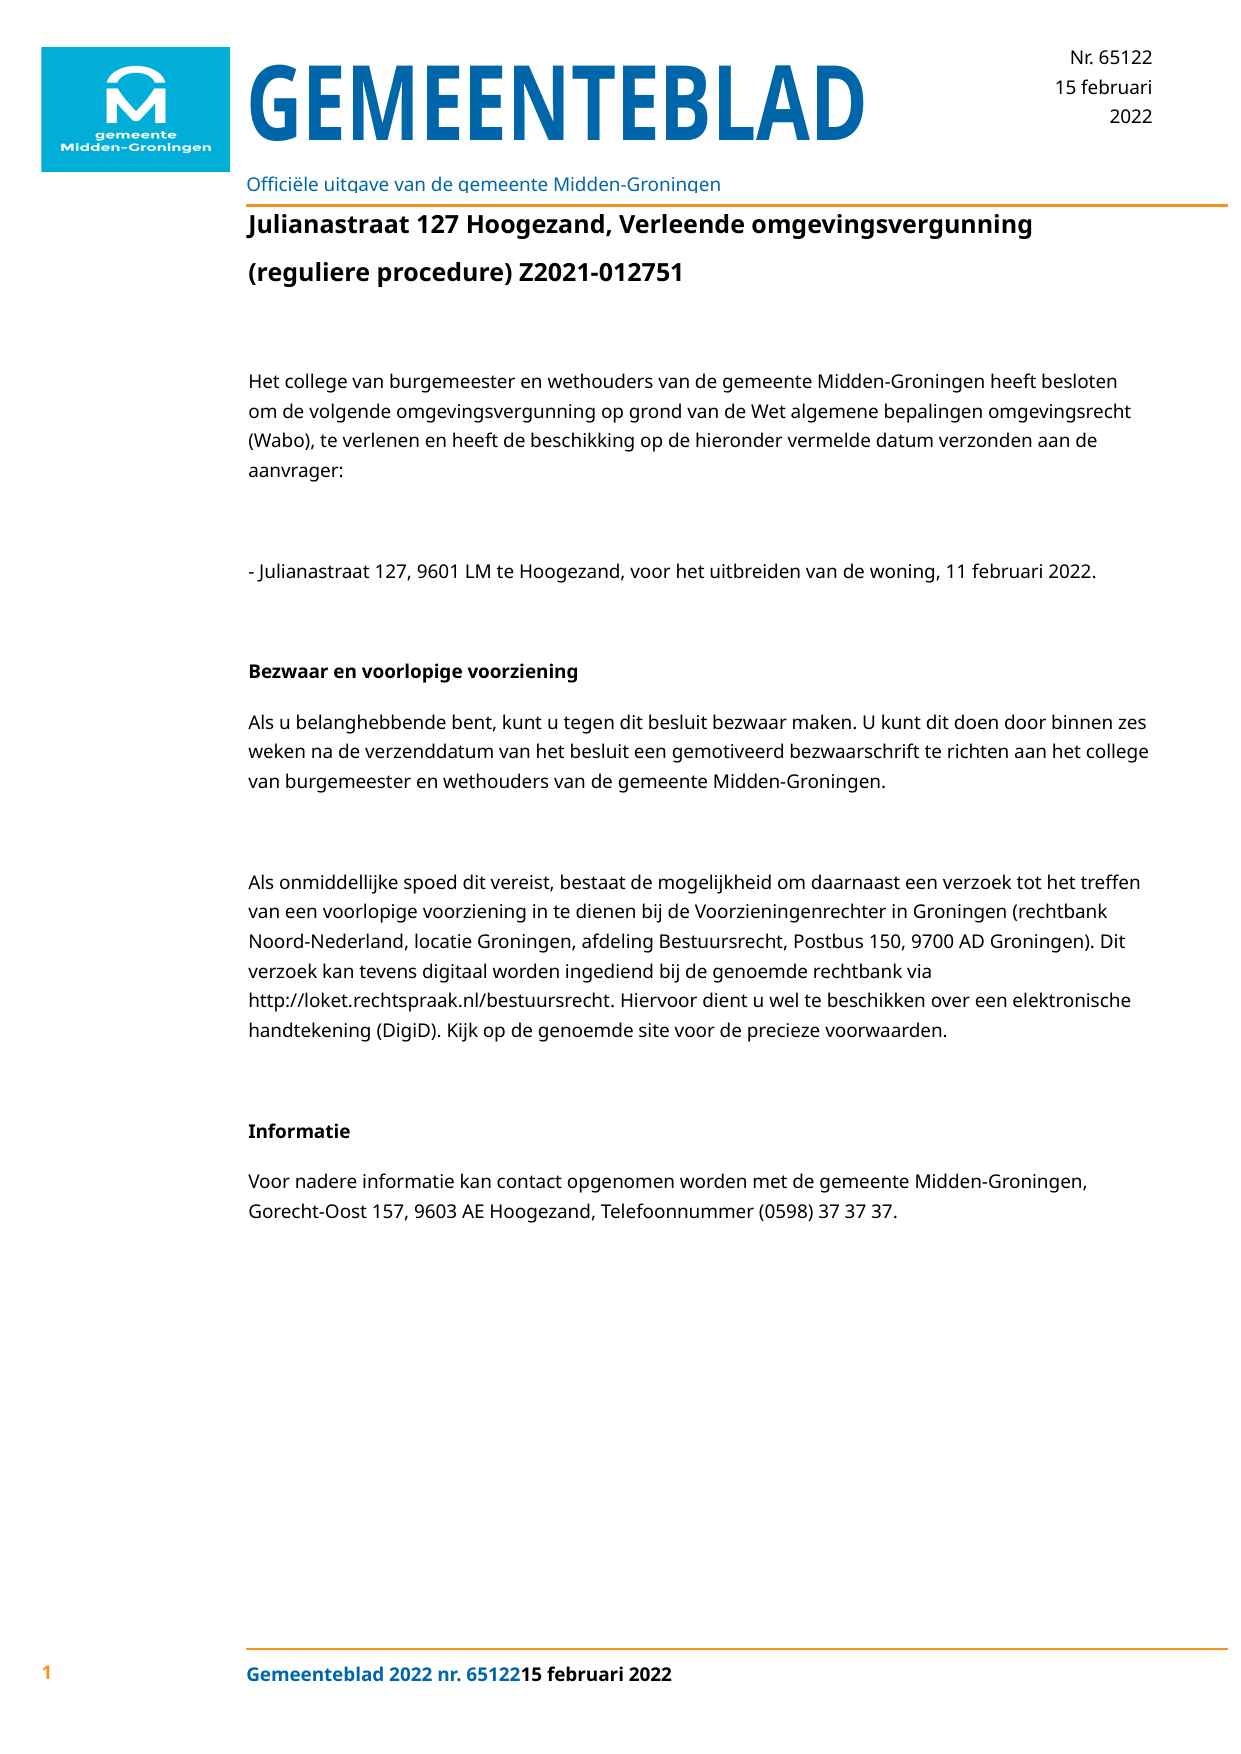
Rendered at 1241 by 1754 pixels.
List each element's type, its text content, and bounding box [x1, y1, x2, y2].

text - Julianastraat 127, 9601 LM te Hoogezand, voor het uitbreiden van de woning, 11 februari 2022. [248, 558, 1152, 584]
text Bezwaar en voorlopige voorziening [248, 659, 1152, 684]
text Het college van burgemeester en wethouders van de gemeente Midden-Groningen heeft besloten om de volgende omgevingsvergunning op grond van de Wet algemene bepalingen omgevingsrecht (Wabo), te verlenen en heeft de beschikking op de hieronder vermelde datum verzonden aan de aanvrager: [248, 368, 1152, 483]
picture [108, 66, 164, 82]
text Julianastraat 127 Hoogezand, Verleende omgevingsvergunning (reguliere procedure) Z2021-012751 [248, 207, 1152, 288]
text Als onmiddellijke spoed dit vereist, bestaat de mogelijkheid om daarnaast een verzoek tot het treffen van een voorlopige voorziening in te dienen bij de Voorzieningenrechter in Groningen (rechtbank Noord-Nederland, locatie Groningen, afdeling Bestuursrecht, Postbus 150, 9700 AD Groningen). Dit verzoek kan tevens digitaal worden ingediend bij de genoemde rechtbank via http://loket.rechtspraak.nl/bestuursrecht. Hiervoor dient u wel te beschikken over een elektronische handtekening (DigiD). Kijk op de genoemde site voor de precieze voorwaarden. [248, 869, 1152, 1043]
text Als u belanghebbende bent, kunt u tegen dit besluit bezwaar maken. U kunt dit doen door binnen zes weken na de verzenddatum van het besluit een gemotiveerd bezwaarschrift te richten aan het college van burgemeester en wethouders van de gemeente Midden-Groningen. [248, 709, 1152, 794]
picture [107, 89, 165, 122]
picture [184, 146, 190, 153]
text Informatie [248, 1118, 1152, 1144]
text Voor nadere informatie kan contact opgenomen worden met de gemeente Midden-Groningen, Gorecht-Oost 157, 9603 AE Hoogezand, Telefoonnummer (0598) 37 37 37. [248, 1168, 1152, 1224]
